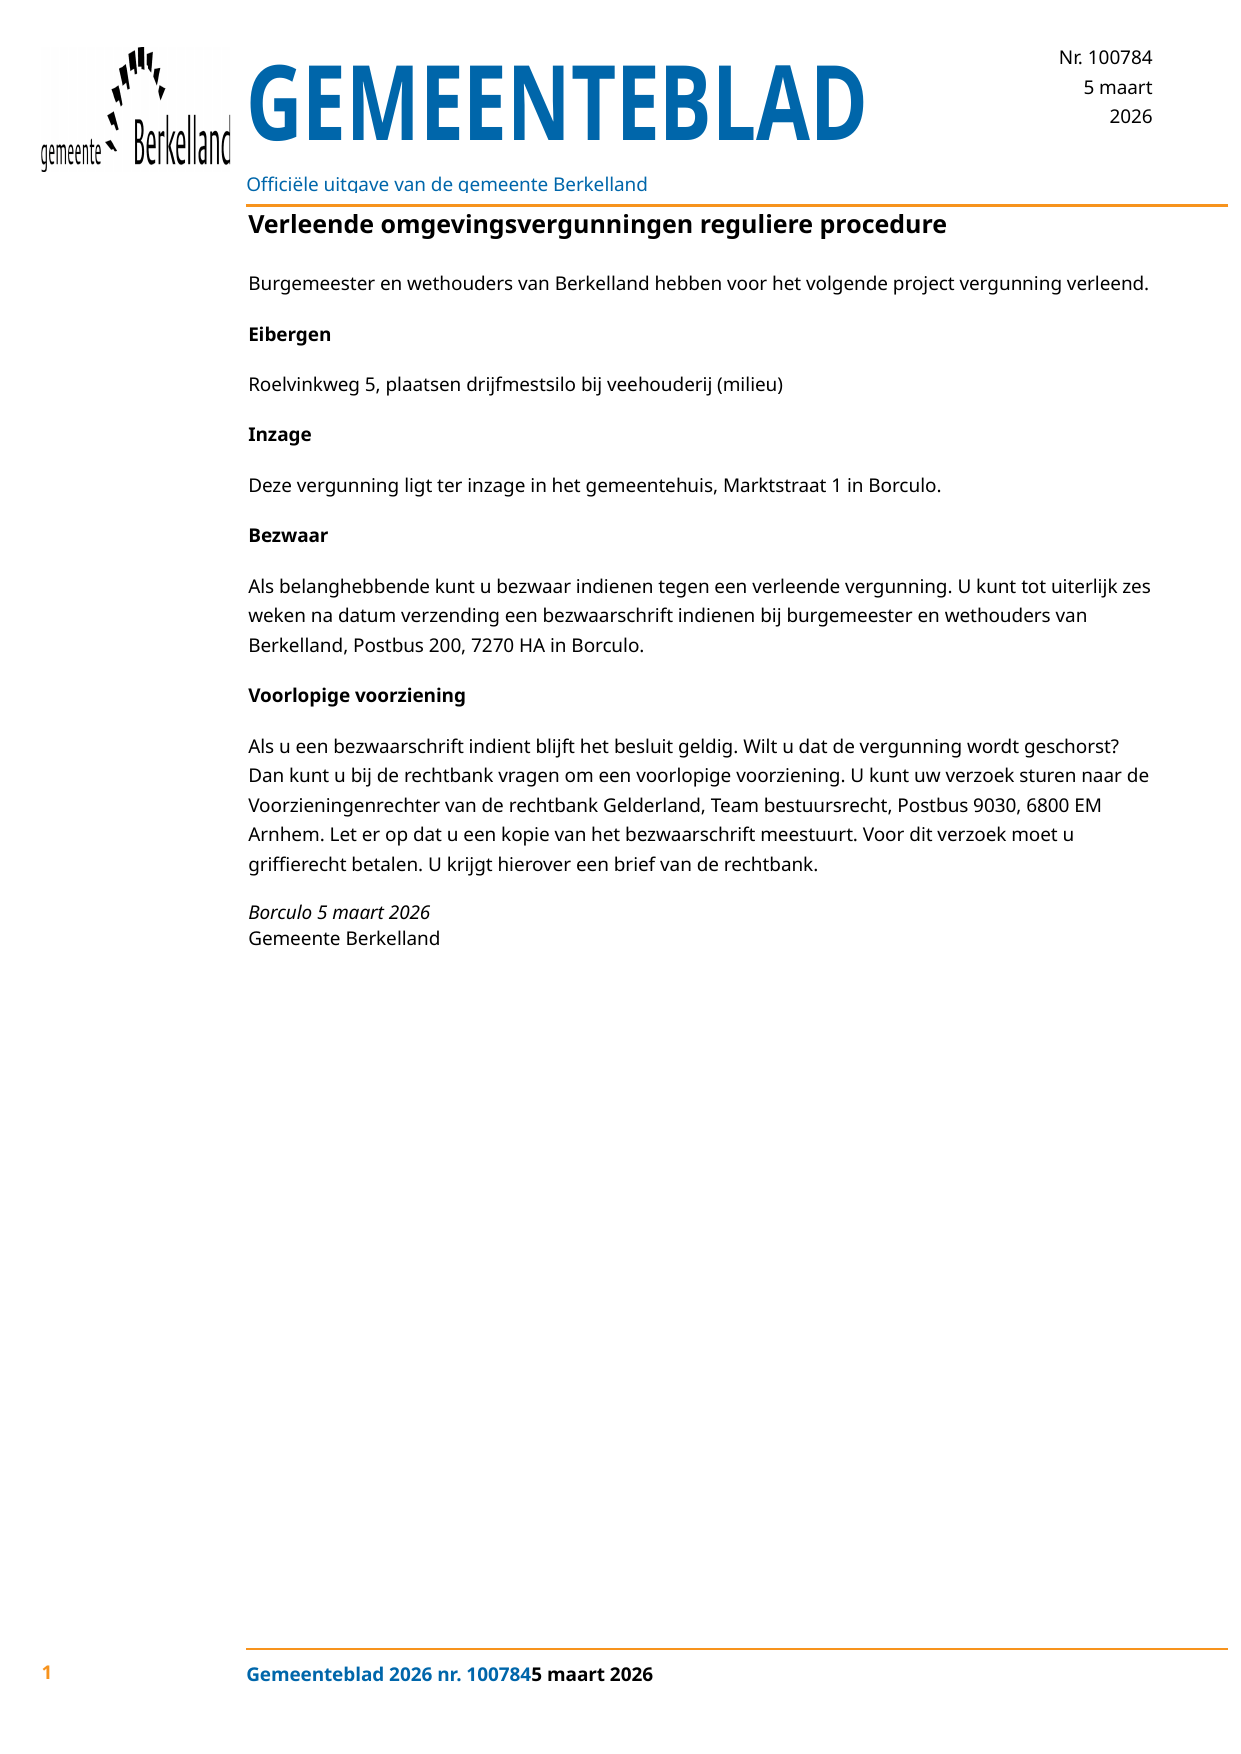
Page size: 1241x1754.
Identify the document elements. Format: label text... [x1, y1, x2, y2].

text Bezwaar [248, 522, 1152, 548]
text Burgemeester en wethouders van Berkelland hebben voor het volgende project vergunning verleend. [248, 270, 1152, 296]
text Inzage [248, 422, 1152, 447]
text Verleende omgevingsvergunningen reguliere procedure [248, 207, 1152, 241]
picture [41, 47, 231, 172]
text Eibergen [248, 321, 1152, 346]
text Als belanghebbende kunt u bezwaar indienen tegen een verleende vergunning. U kunt tot uiterlijk zes weken na datum verzending een bezwaarschrift indienen bij burgemeester en wethouders van Berkelland, Postbus 200, 7270 HA in Borculo. [248, 573, 1152, 658]
text Voorlopige voorziening [248, 682, 1152, 708]
text Gemeente Berkelland [248, 925, 1152, 950]
text Als u een bezwaarschrift indient blijft het besluit geldig. Wilt u dat de vergunning wordt geschorst? Dan kunt u bij de rechtbank vragen om een voorlopige voorziening. U kunt uw verzoek sturen naar de Voorzieningenrechter van de rechtbank Gelderland, Team bestuursrecht, Postbus 9030, 6800 EM Arnhem. Let er op dat u een kopie van het bezwaarschrift meestuurt. Voor dit verzoek moet u griffierecht betalen. U krijgt hierover een brief van de rechtbank. [248, 733, 1152, 877]
text Deze vergunning ligt ter inzage in het gemeentehuis, Marktstraat 1 in Borculo. [248, 472, 1152, 498]
text Roelvinkweg 5, plaatsen drijfmestsilo bij veehouderij (milieu) [248, 371, 1152, 397]
text Borculo 5 maart 2026 [248, 899, 1152, 925]
